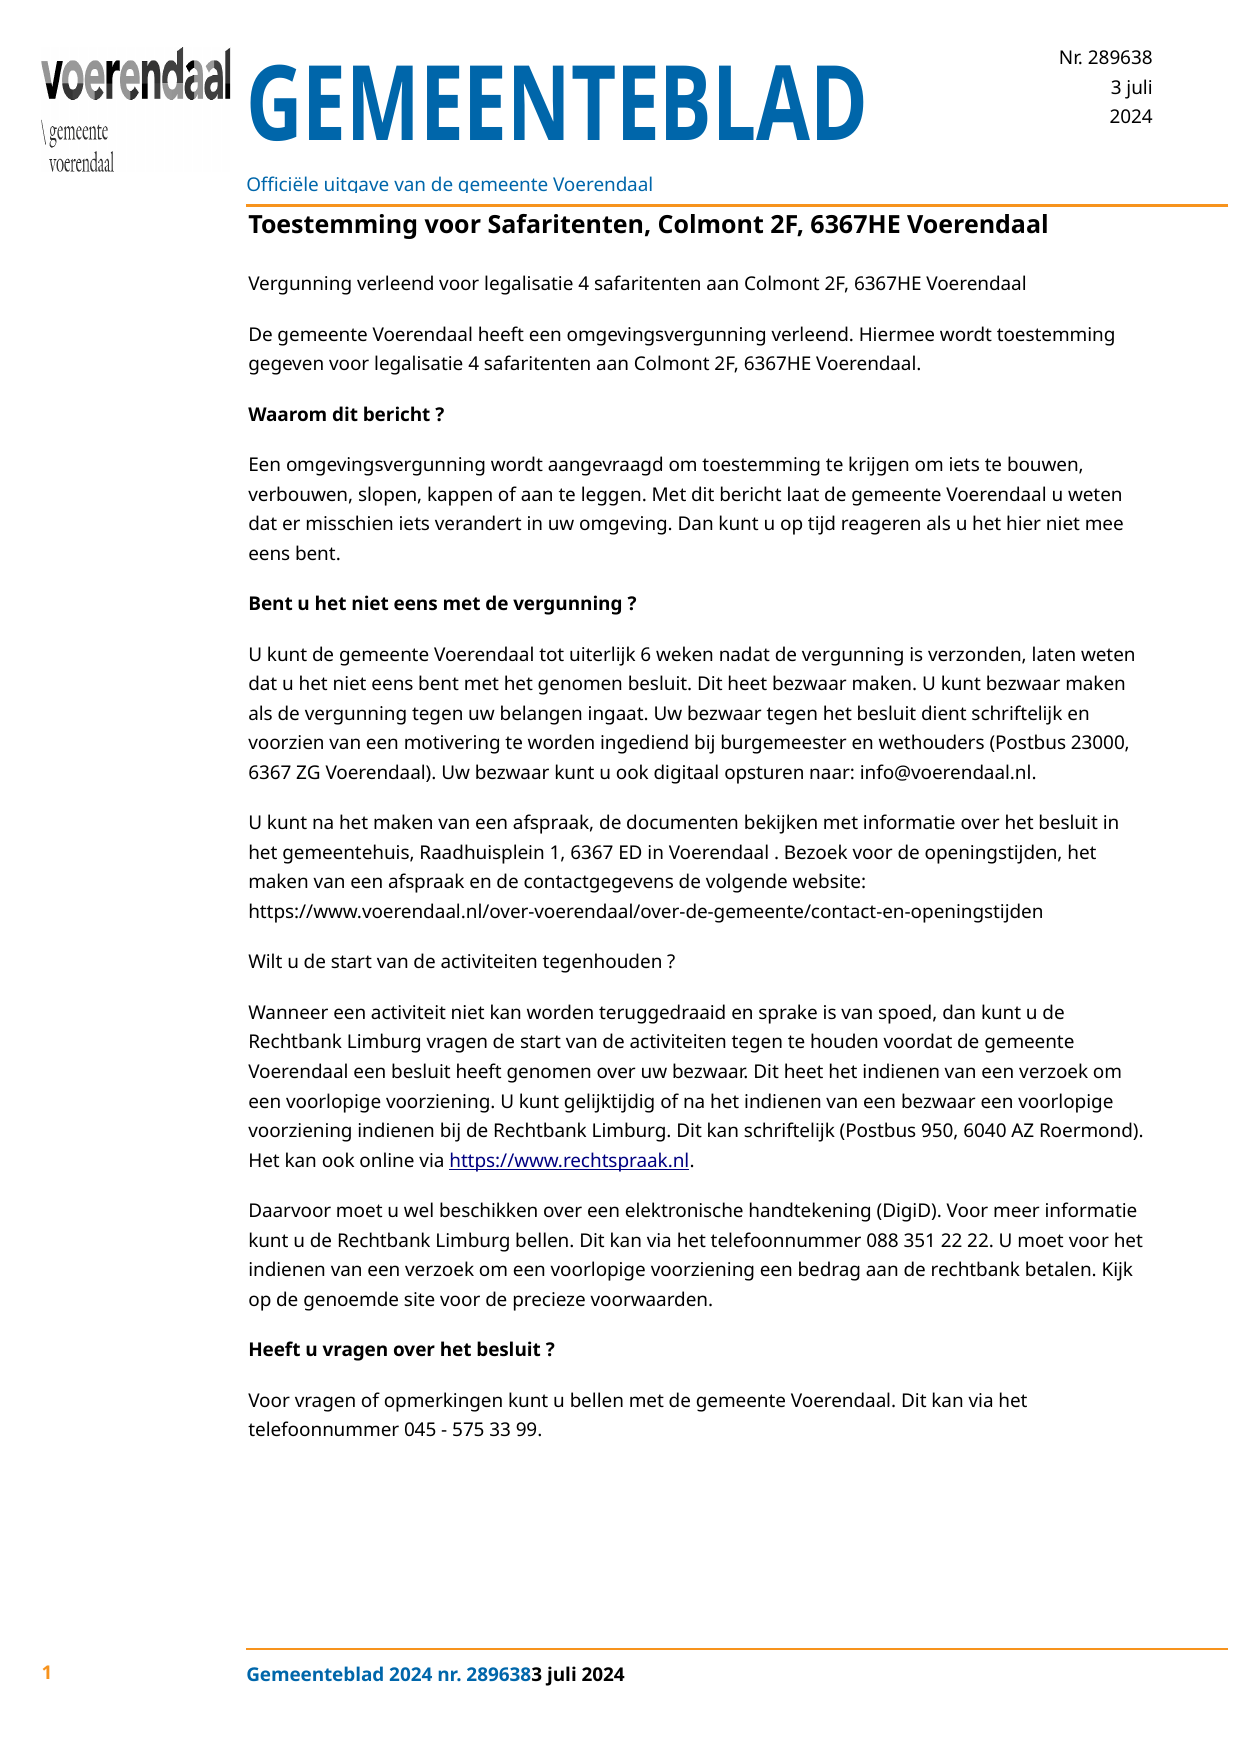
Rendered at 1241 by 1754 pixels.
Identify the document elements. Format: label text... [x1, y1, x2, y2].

text Wilt u de start van de activiteiten tegenhouden ? [248, 949, 1152, 974]
text Voor vragen of opmerkingen kunt u bellen met de gemeente Voerendaal. Dit kan via het telefoonnummer 045 - 575 33 99. [248, 1387, 1152, 1442]
text U kunt de gemeente Voerendaal tot uiterlijk 6 weken nadat de vergunning is verzonden, laten weten dat u het niet eens bent met het genomen besluit. Dit heet bezwaar maken. U kunt bezwaar maken als de vergunning tegen uw belangen ingaat. Uw bezwaar tegen het besluit dient schriftelijk en voorzien van een motivering te worden ingediend bij burgemeester en wethouders (Postbus 23000, 6367 ZG Voerendaal). Uw bezwaar kunt u ook digitaal opsturen naar: info@voerendaal.nl. [248, 641, 1152, 785]
text Bent u het niet eens met de vergunning ? [248, 590, 1152, 616]
text Waarom dit bericht ? [248, 401, 1152, 426]
text Vergunning verleend voor legalisatie 4 safaritenten aan Colmont 2F, 6367HE Voerendaal [248, 270, 1152, 296]
picture [41, 47, 231, 172]
text U kunt na het maken van een afspraak, de documenten bekijken met informatie over het besluit in het gemeentehuis, Raadhuisplein 1, 6367 ED in Voerendaal . Bezoek voor de openingstijden, het maken van een afspraak en de contactgegevens de volgende website: https://www.voerendaal.nl/over-voerendaal/over-de-gemeente/contact-en-openingstijden [248, 809, 1152, 924]
text Toestemming voor Safaritenten, Colmont 2F, 6367HE Voerendaal [248, 207, 1152, 241]
text Wanneer een activiteit niet kan worden teruggedraaid en sprake is van spoed, dan kunt u de Rechtbank Limburg vragen de start van de activiteiten tegen te houden voordat de gemeente Voerendaal een besluit heeft genomen over uw bezwaar. Dit heet het indienen van een verzoek om een voorlopige voorziening. U kunt gelijktijdig of na het indienen van een bezwaar een voorlopige voorziening indienen bij de Rechtbank Limburg. Dit kan schriftelijk (Postbus 950, 6040 AZ Roermond). Het kan ook online via https://www.rechtspraak.nl. [248, 999, 1152, 1173]
text Een omgevingsvergunning wordt aangevraagd om toestemming te krijgen om iets te bouwen, verbouwen, slopen, kappen of aan te leggen. Met dit bericht laat de gemeente Voerendaal u weten dat er misschien iets verandert in uw omgeving. Dan kunt u op tijd reageren als u het hier niet mee eens bent. [248, 451, 1152, 566]
text Heeft u vragen over het besluit ? [248, 1337, 1152, 1362]
text Daarvoor moet u wel beschikken over een elektronische handtekening (DigiD). Voor meer informatie kunt u de Rechtbank Limburg bellen. Dit kan via het telefoonnummer 088 351 22 22. U moet voor het indienen van een verzoek om een voorlopige voorziening een bedrag aan de rechtbank betalen. Kijk op de genoemde site voor de precieze voorwaarden. [248, 1197, 1152, 1312]
text De gemeente Voerendaal heeft een omgevingsvergunning verleend. Hiermee wordt toestemming gegeven voor legalisatie 4 safaritenten aan Colmont 2F, 6367HE Voerendaal. [248, 321, 1152, 376]
